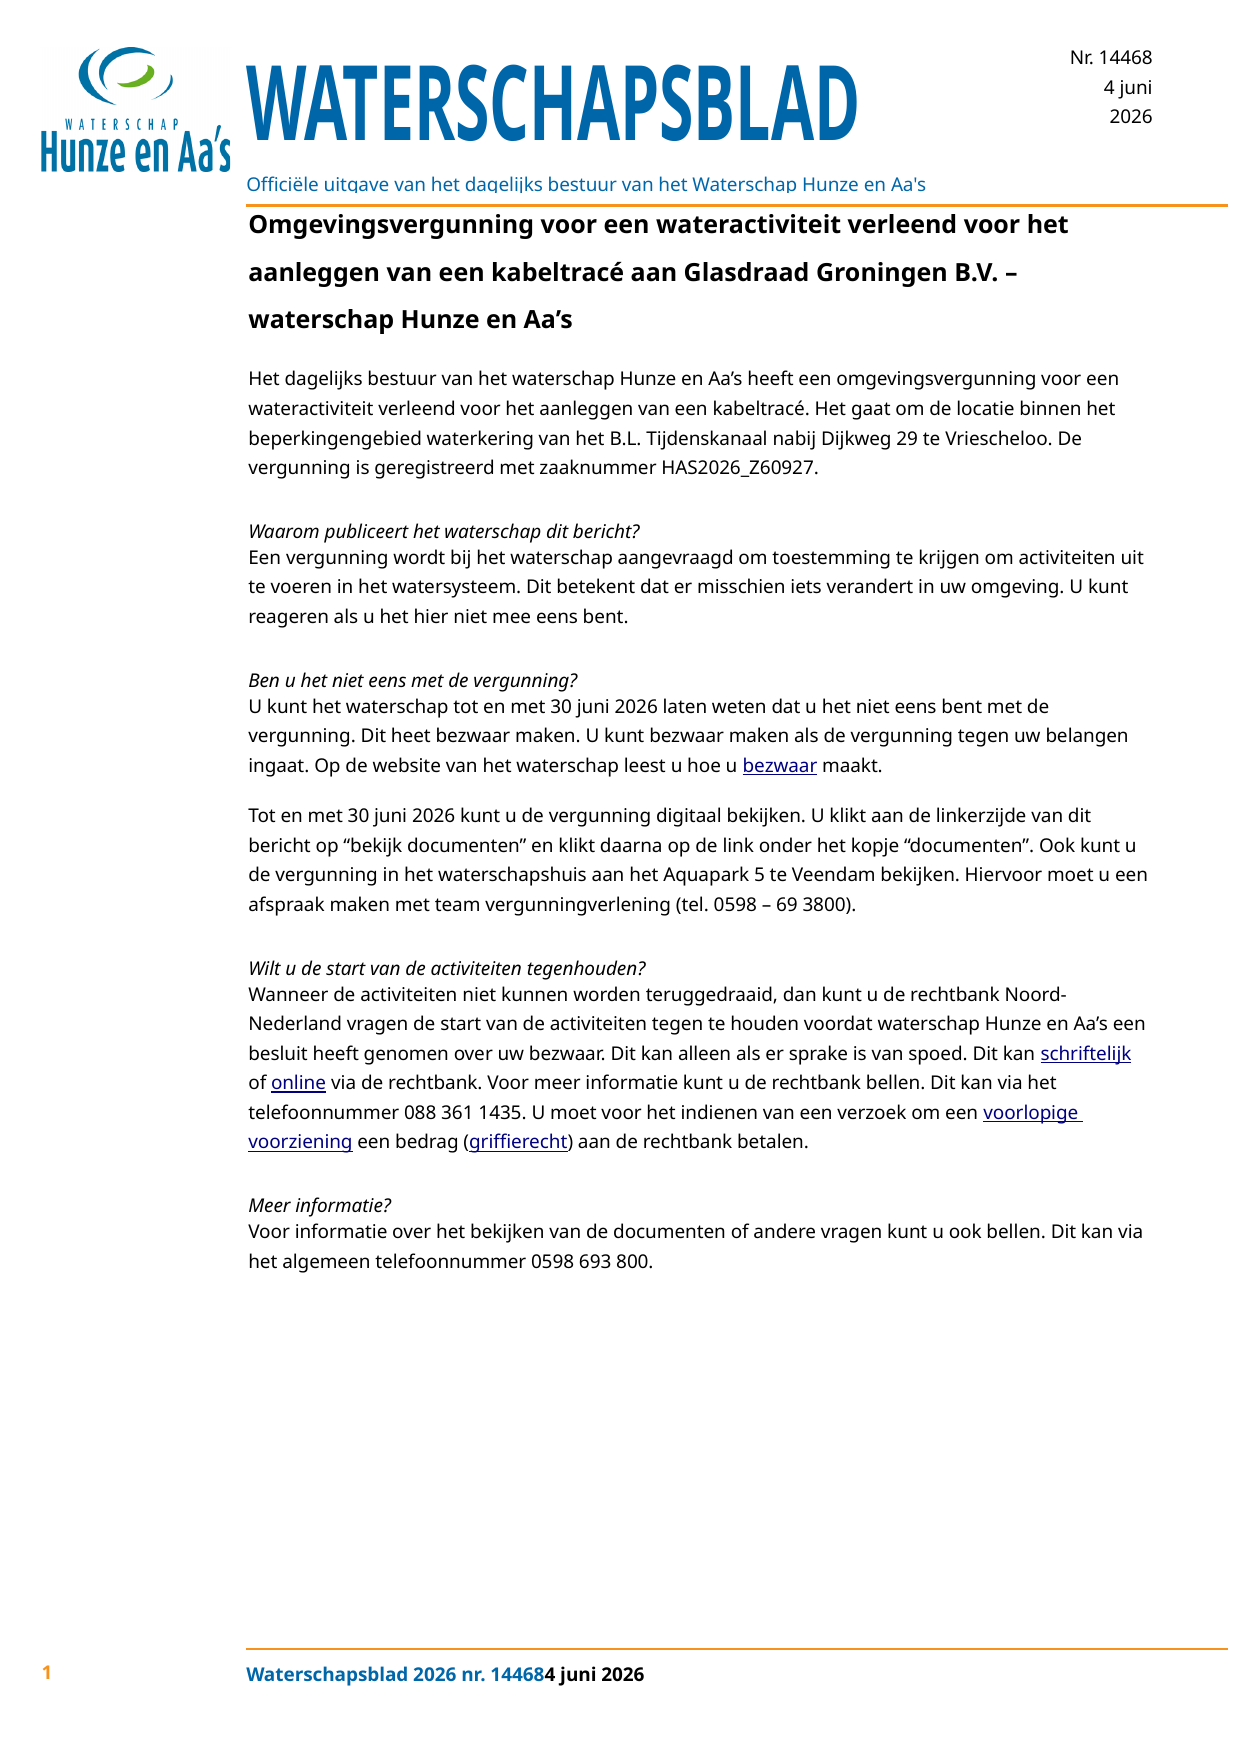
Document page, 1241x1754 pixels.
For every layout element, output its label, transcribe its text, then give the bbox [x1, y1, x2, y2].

picture [47, 154, 51, 172]
text Voor informatie over het bekijken van de documenten of andere vragen kunt u ook bellen. Dit kan via het algemeen telefoonnummer 0598 693 800. [248, 1218, 1152, 1274]
text Wilt u de start van de activiteiten tegenhouden? [248, 955, 1152, 981]
text Een vergunning wordt bij het waterschap aangevraagd om toestemming te krijgen om activiteiten uit te voeren in het watersysteem. Dit betekent dat er misschien iets verandert in uw omgeving. U kunt reageren als u het hier niet mee eens bent. [248, 544, 1152, 629]
text Het dagelijks bestuur van het waterschap Hunze en Aa’s heeft een omgevingsvergunning voor een wateractiviteit verleend voor het aanleggen van een kabeltracé. Het gaat om de locatie binnen het beperkingengebied waterkering van het B.L. Tijdenskanaal nabij Dijkweg 29 te Vriescheloo. De vergunning is geregistreerd met zaaknummer HAS2026_Z60927. [248, 366, 1152, 480]
text Tot en met 30 juni 2026 kunt u de vergunning digitaal bekijken. U klikt aan de linkerzijde van dit bericht op “bekijk documenten” en klikt daarna op de link onder het kopje “documenten”. Ook kunt u de vergunning in het waterschapshuis aan het Aquapark 5 te Veendam bekijken. Hiervoor moet u een afspraak maken met team vergunningverlening (tel. 0598 – 69 3800). [248, 802, 1152, 917]
text U kunt het waterschap tot en met 30 juni 2026 laten weten dat u het niet eens bent met de vergunning. Dit heet bezwaar maken. U kunt bezwaar maken als de vergunning tegen uw belangen ingaat. Op de website van het waterschap leest u hoe u bezwaar maakt. [248, 693, 1152, 778]
picture [226, 145, 231, 156]
picture [183, 163, 191, 172]
text Omgevingsvergunning voor een wateractiviteit verleend voor het aanleggen van een kabeltracé aan Glasdraad Groningen B.V. – waterschap Hunze en Aa’s [248, 207, 1152, 336]
text Waarom publiceert het waterschap dit bericht? [248, 518, 1152, 544]
text Wanneer de activiteiten niet kunnen worden teruggedraaid, dan kunt u de rechtbank Noord-Nederland vragen de start van de activiteiten tegen te houden voordat waterschap Hunze en Aa’s een besluit heeft genomen over uw bezwaar. Dit kan alleen als er sprake is van spoed. Dit kan schriftelijk of online via de rechtbank. Voor meer informatie kunt u de rechtbank bellen. Dit kan via het telefoonnummer 088 361 1435. U moet voor het indienen van een verzoek om een voorlopige voorziening een bedrag (griffierecht) aan de rechtbank betalen. [248, 981, 1152, 1154]
text Meer informatie? [248, 1193, 1152, 1218]
picture [41, 47, 231, 172]
text Ben u het niet eens met de vergunning? [248, 667, 1152, 693]
